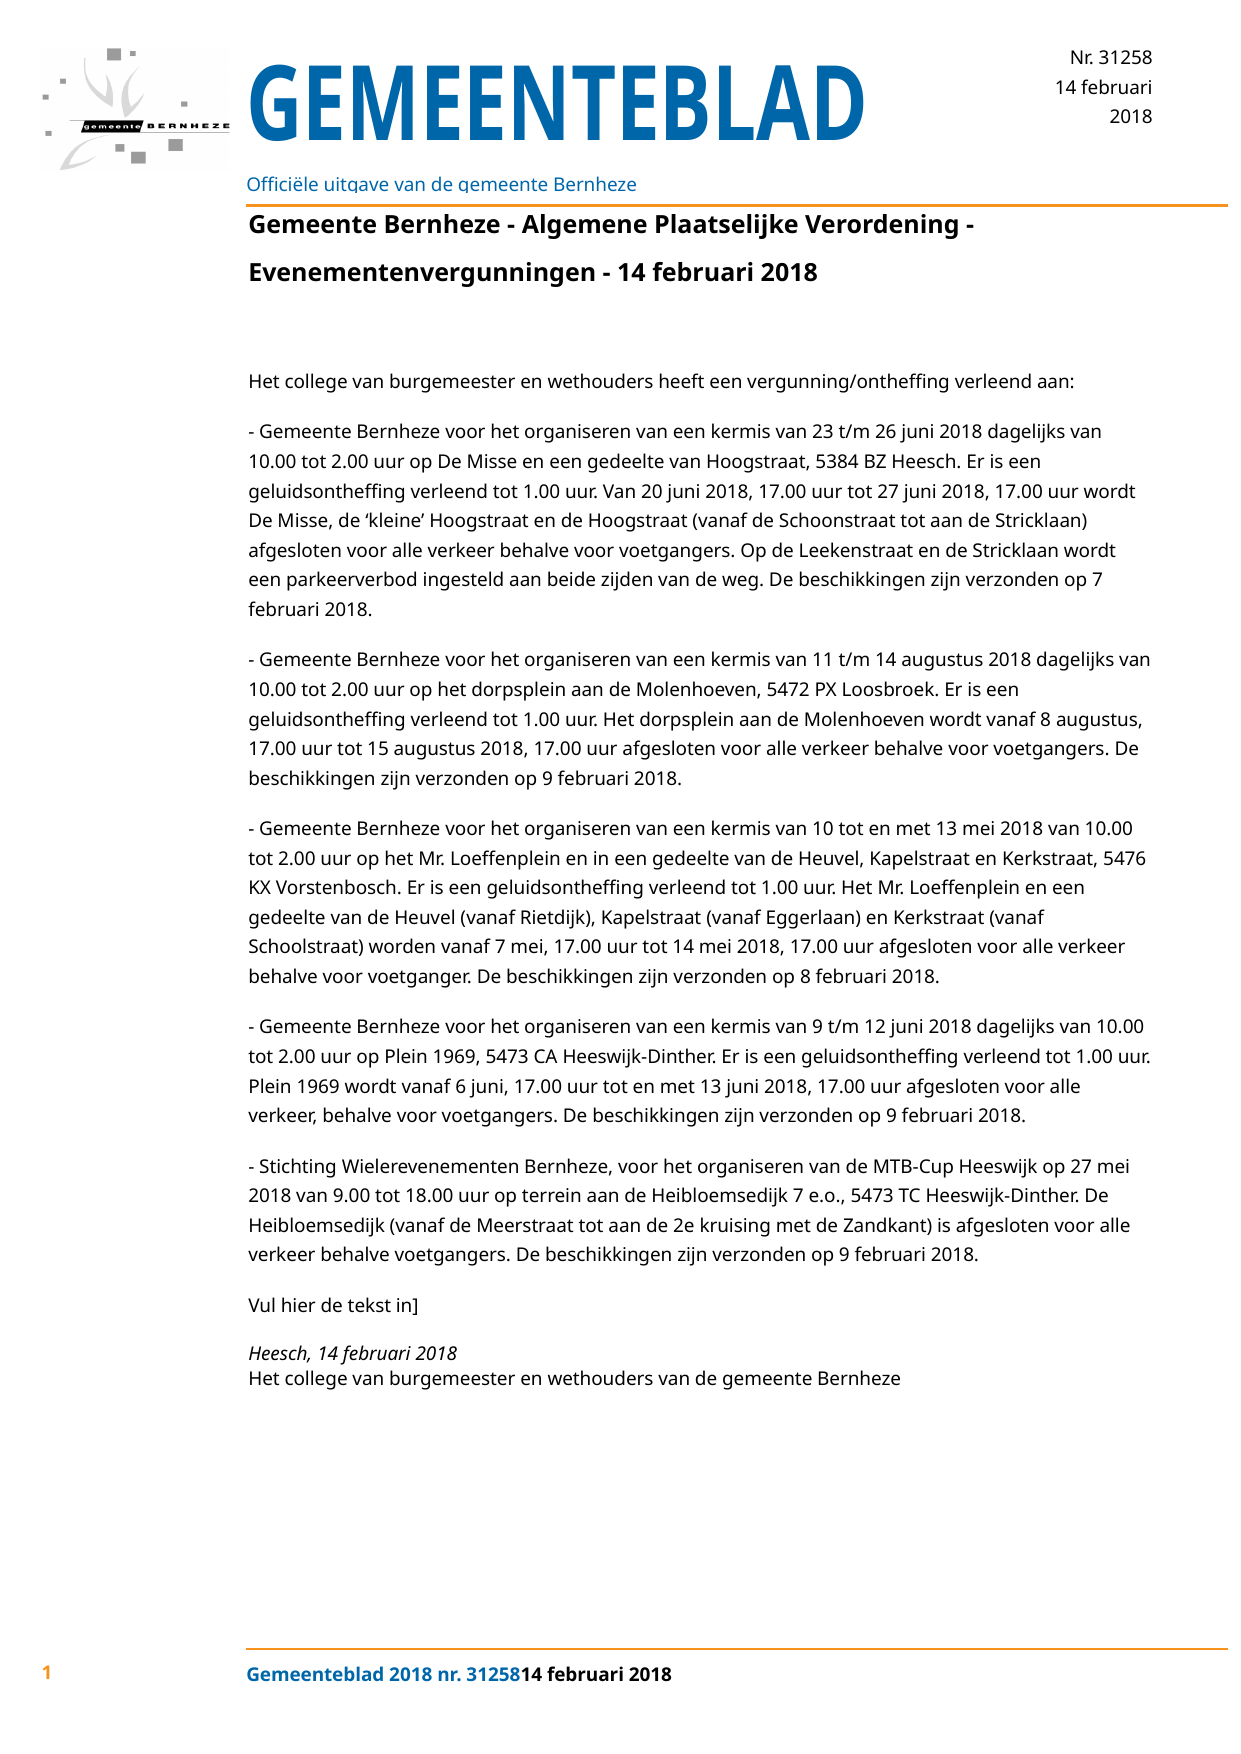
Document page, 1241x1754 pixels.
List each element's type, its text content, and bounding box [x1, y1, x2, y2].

text - Gemeente Bernheze voor het organiseren van een kermis van 23 t/m 26 juni 2018 dagelijks van 10.00 tot 2.00 uur op De Misse en een gedeelte van Hoogstraat, 5384 BZ Heesch. Er is een geluidsontheffing verleend tot 1.00 uur. Van 20 juni 2018, 17.00 uur tot 27 juni 2018, 17.00 uur wordt De Misse, de ‘kleine’ Hoogstraat en de Hoogstraat (vanaf de Schoonstraat tot aan de Stricklaan) afgesloten voor alle verkeer behalve voor voetgangers. Op de Leekenstraat en de Stricklaan wordt een parkeerverbod ingesteld aan beide zijden van de weg. De beschikkingen zijn verzonden op 7 februari 2018. [248, 419, 1152, 622]
text Het college van burgemeester en wethouders heeft een vergunning/ontheffing verleend aan: [248, 368, 1152, 394]
text - Stichting Wielerevenementen Bernheze, voor het organiseren van de MTB-Cup Heeswijk op 27 mei 2018 van 9.00 tot 18.00 uur op terrein aan de Heibloemsedijk 7 e.o., 5473 TC Heeswijk-Dinther. De Heibloemsedijk (vanaf de Meerstraat tot aan de 2e kruising met de Zandkant) is afgesloten voor alle verkeer behalve voetgangers. De beschikkingen zijn verzonden op 9 februari 2018. [248, 1153, 1152, 1267]
text - Gemeente Bernheze voor het organiseren van een kermis van 11 t/m 14 augustus 2018 dagelijks van 10.00 tot 2.00 uur op het dorpsplein aan de Molenhoeven, 5472 PX Loosbroek. Er is een geluidsontheffing verleend tot 1.00 uur. Het dorpsplein aan de Molenhoeven wordt vanaf 8 augustus, 17.00 uur tot 15 augustus 2018, 17.00 uur afgesloten voor alle verkeer behalve voor voetgangers. De beschikkingen zijn verzonden op 9 februari 2018. [248, 647, 1152, 791]
text Het college van burgemeester en wethouders van de gemeente Bernheze [248, 1366, 1152, 1391]
picture [41, 47, 231, 172]
text Gemeente Bernheze - Algemene Plaatselijke Verordening - Evenementenvergunningen - 14 februari 2018 [248, 207, 1152, 288]
text Vul hier de tekst in] [248, 1292, 1152, 1318]
text Heesch, 14 februari 2018 [248, 1340, 1152, 1366]
text - Gemeente Bernheze voor het organiseren van een kermis van 10 tot en met 13 mei 2018 van 10.00 tot 2.00 uur op het Mr. Loeffenplein en in een gedeelte van de Heuvel, Kapelstraat en Kerkstraat, 5476 KX Vorstenbosch. Er is een geluidsontheffing verleend tot 1.00 uur. Het Mr. Loeffenplein en een gedeelte van de Heuvel (vanaf Rietdijk), Kapelstraat (vanaf Eggerlaan) en Kerkstraat (vanaf Schoolstraat) worden vanaf 7 mei, 17.00 uur tot 14 mei 2018, 17.00 uur afgesloten voor alle verkeer behalve voor voetganger. De beschikkingen zijn verzonden op 8 februari 2018. [248, 815, 1152, 989]
text - Gemeente Bernheze voor het organiseren van een kermis van 9 t/m 12 juni 2018 dagelijks van 10.00 tot 2.00 uur op Plein 1969, 5473 CA Heeswijk-Dinther. Er is een geluidsontheffing verleend tot 1.00 uur. Plein 1969 wordt vanaf 6 juni, 17.00 uur tot en met 13 juni 2018, 17.00 uur afgesloten voor alle verkeer, behalve voor voetgangers. De beschikkingen zijn verzonden op 9 februari 2018. [248, 1014, 1152, 1128]
